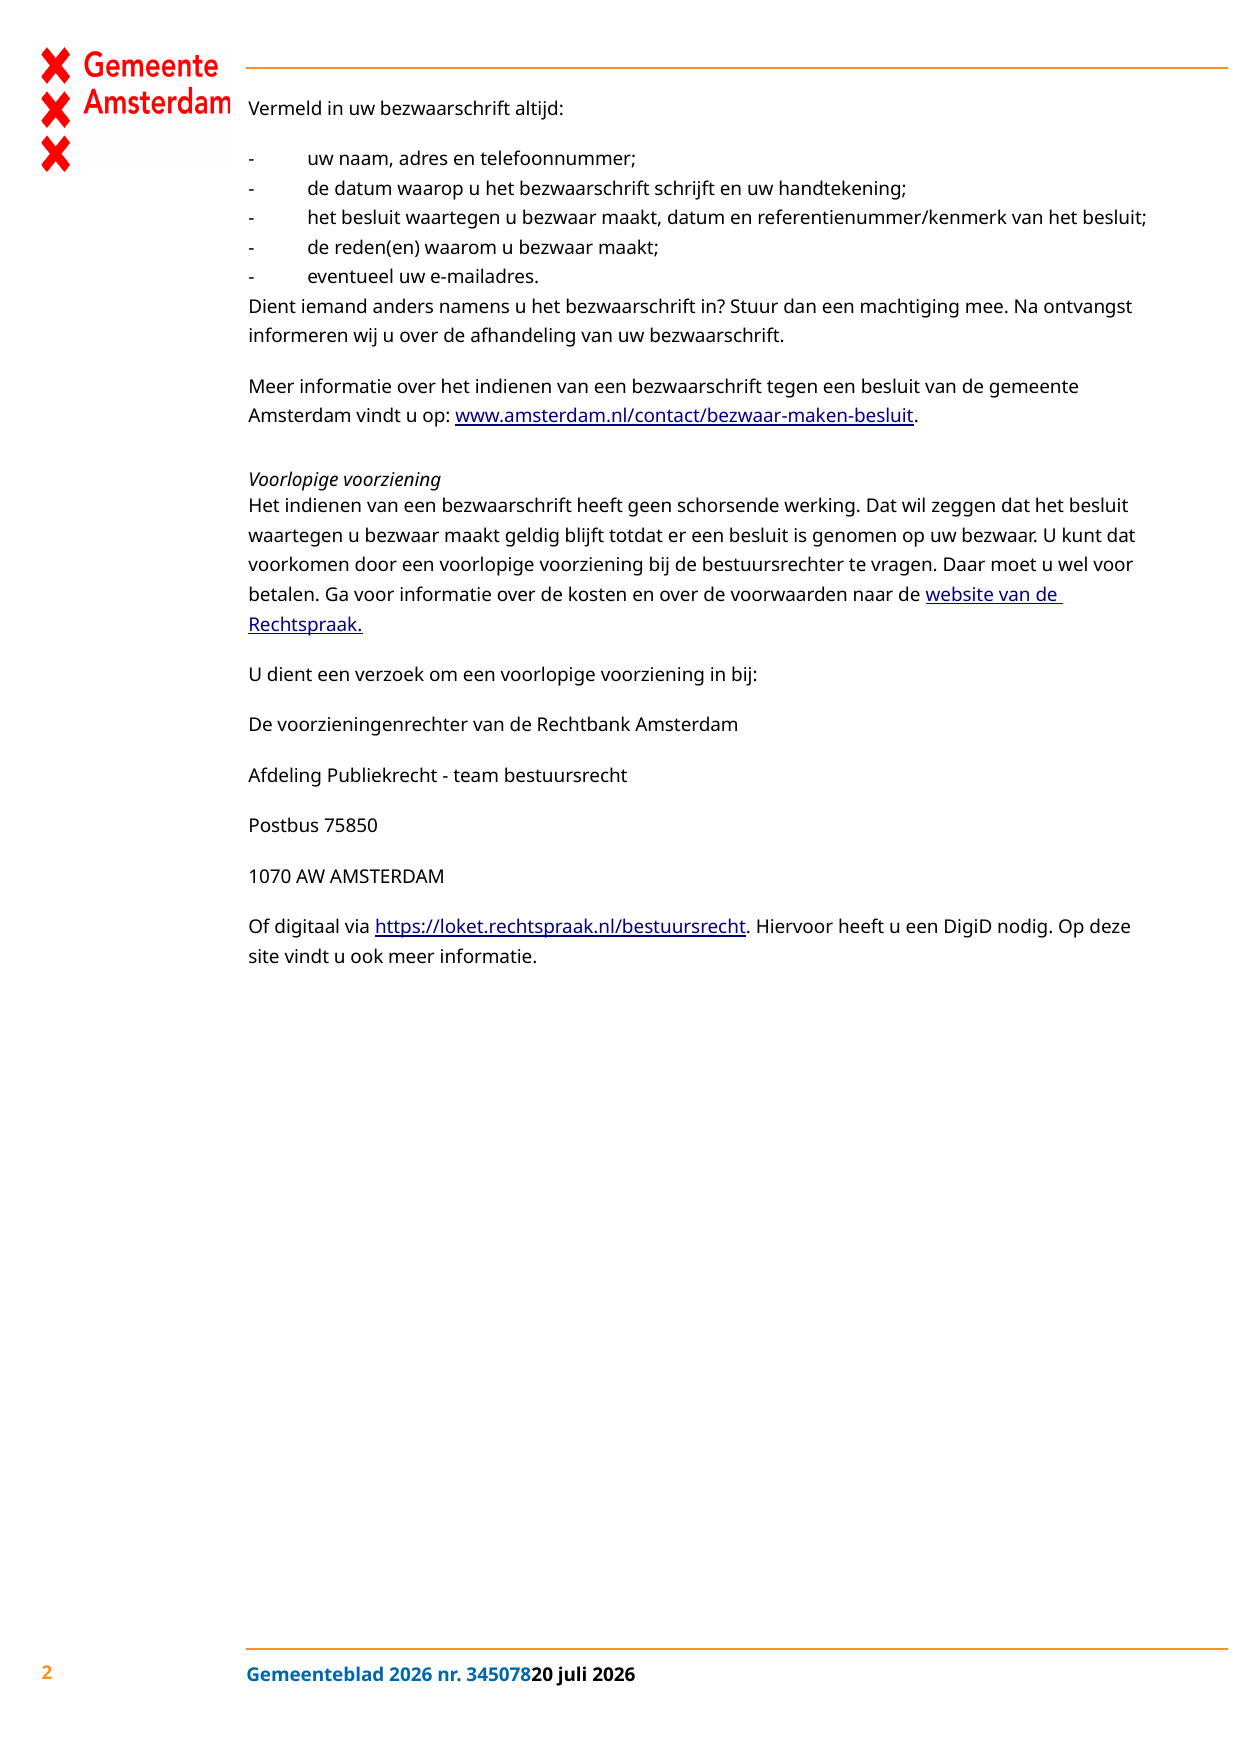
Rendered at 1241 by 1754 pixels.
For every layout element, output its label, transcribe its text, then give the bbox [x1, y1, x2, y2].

text De voorzieningenrechter van de Rechtbank Amsterdam [248, 712, 1152, 737]
list het besluit waartegen u bezwaar maakt, datum en referentienummer/kenmerk van het besluit; [248, 204, 1152, 230]
text Vermeld in uw bezwaarschrift altijd: [248, 95, 1152, 121]
list de reden(en) waarom u bezwaar maakt; [248, 234, 1152, 260]
text Voorlopige voorziening [248, 467, 1152, 492]
list uw naam, adres en telefoonnummer; [248, 145, 1152, 171]
text Meer informatie over het indienen van een bezwaarschrift tegen een besluit van de gemeente Amsterdam vindt u op: www.amsterdam.nl/contact/bezwaar-maken-besluit. [248, 373, 1152, 428]
list eventueel uw e-mailadres. [248, 263, 1152, 289]
text Of digitaal via https://loket.rechtspraak.nl/bestuursrecht. Hiervoor heeft u een DigiD nodig. Op deze site vindt u ook meer informatie. [248, 913, 1152, 968]
picture [41, 47, 231, 172]
text U dient een verzoek om een voorlopige voorziening in bij: [248, 661, 1152, 687]
text 1070 AW AMSTERDAM [248, 863, 1152, 888]
text Postbus 75850 [248, 812, 1152, 838]
text Het indienen van een bezwaarschrift heeft geen schorsende werking. Dat wil zeggen dat het besluit waartegen u bezwaar maakt geldig blijft totdat er een besluit is genomen op uw bezwaar. U kunt dat voorkomen door een voorlopige voorziening bij de bestuursrechter te vragen. Daar moet u wel voor betalen. Ga voor informatie over de kosten en over de voorwaarden naar de website van de Rechtspraak. [248, 492, 1152, 636]
text Afdeling Publiekrecht - team bestuursrecht [248, 762, 1152, 788]
list de datum waarop u het bezwaarschrift schrijft en uw handtekening; [248, 175, 1152, 201]
text Dient iemand anders namens u het bezwaarschrift in? Stuur dan een machtiging mee. Na ontvangst informeren wij u over de afhandeling van uw bezwaarschrift. [248, 293, 1152, 348]
